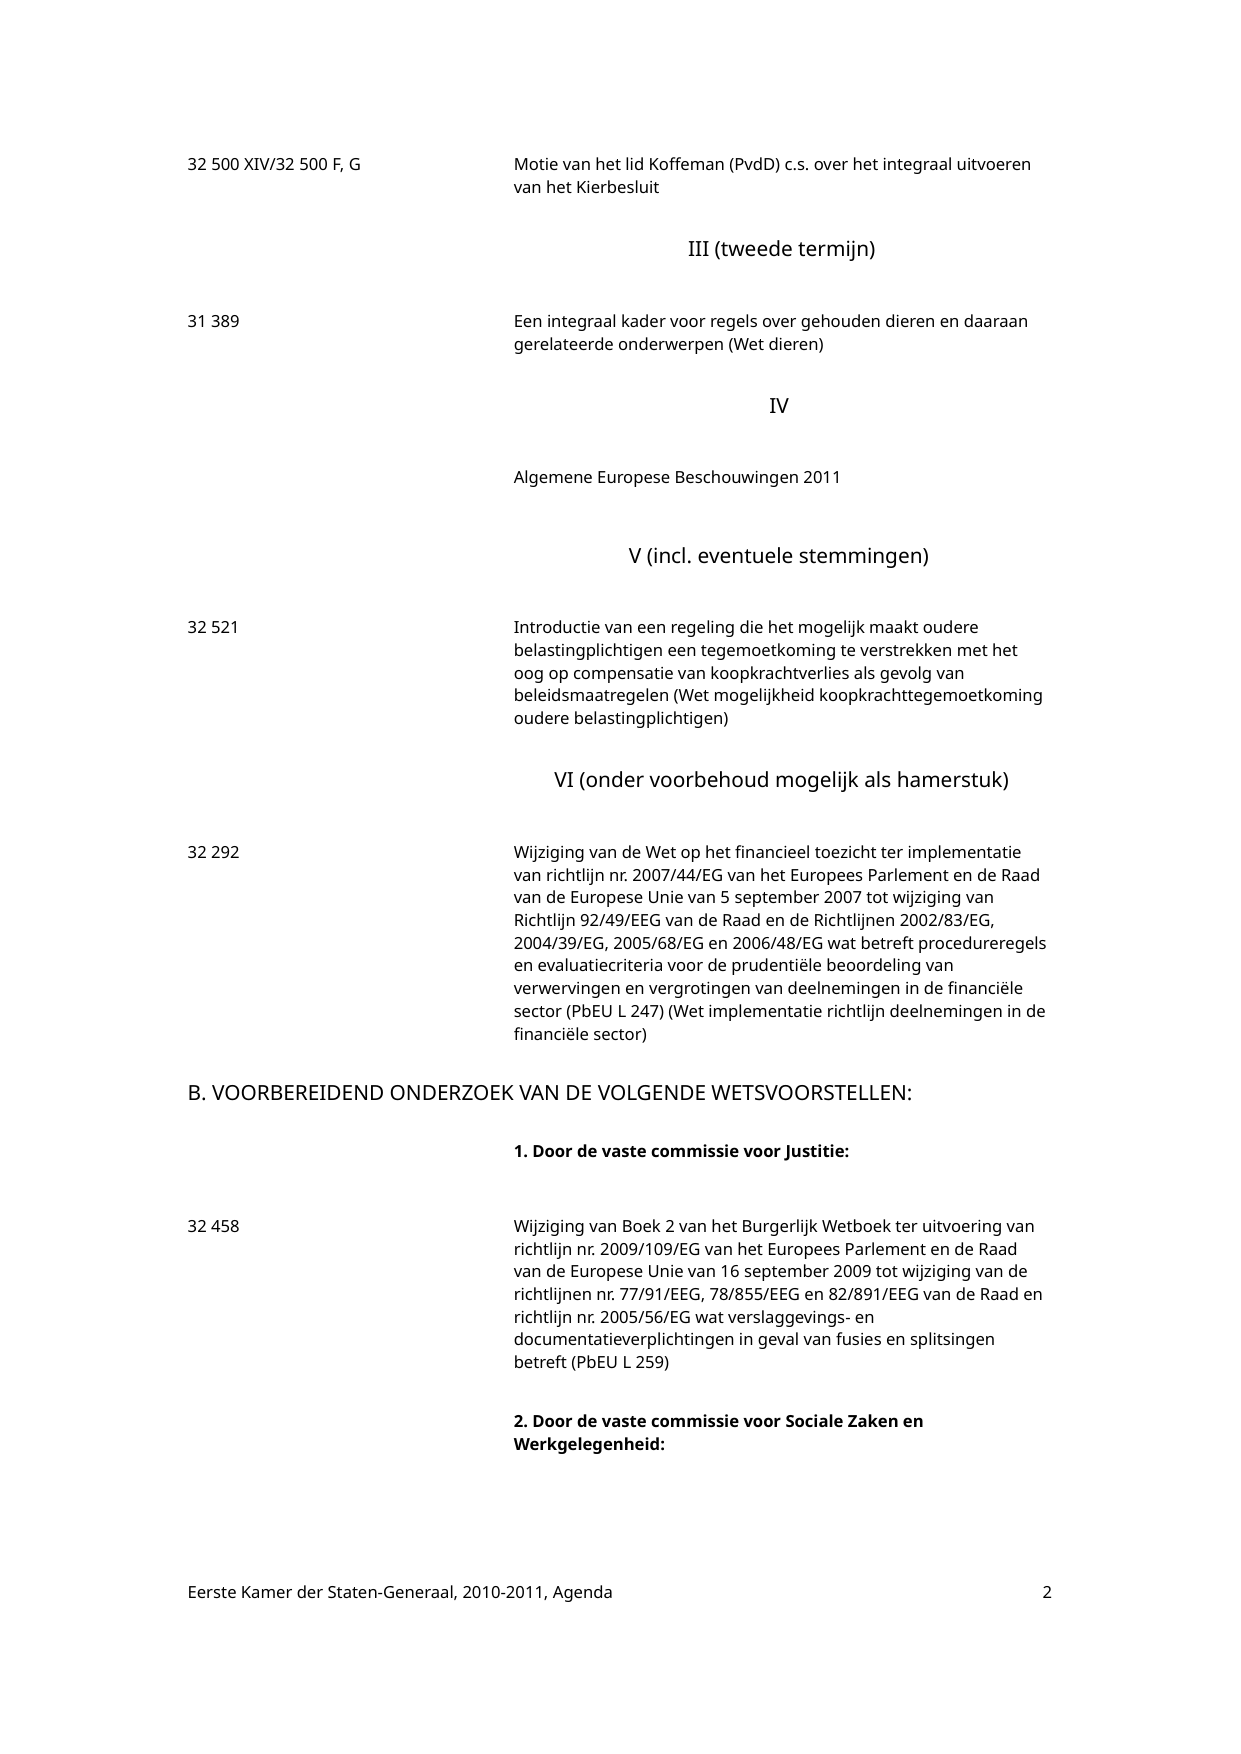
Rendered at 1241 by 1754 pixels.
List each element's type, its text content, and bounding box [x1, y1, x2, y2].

table_header [490, 1136, 510, 1211]
table_header 1. Door de vaste commissie voor Justitie: [510, 1136, 1053, 1211]
table_cell [188, 538, 490, 613]
table_cell [490, 763, 510, 837]
table_cell [188, 388, 490, 463]
table_cell Introductie van een regeling die het mogelijk maakt oudere belastingplichtigen een tegemoetkoming te verstrekken met het oog op compensatie van koopkrachtverlies als gevolg van beleidsmaatregelen (Wet mogelijkheid koopkrachttegemoetkoming oudere belastingplichtigen) [510, 613, 1053, 762]
table_cell V (incl. eventuele stemmingen) [510, 538, 1053, 613]
table_cell 32 458 [188, 1211, 490, 1406]
table_cell [490, 1406, 510, 1488]
table_cell [490, 388, 510, 463]
subtitle B. VOORBEREIDEND ONDERZOEK VAN DE VOLGENDE WETSVOORSTELLEN: [187, 1078, 1053, 1106]
table_cell VI (onder voorbehoud mogelijk als hamerstuk) [510, 763, 1053, 837]
table_cell III (tweede termijn) [510, 231, 1053, 306]
table_cell [490, 538, 510, 613]
table_cell Wijziging van de Wet op het financieel toezicht ter implementatie van richtlijn nr. 2007/44/EG van het Europees Parlement en de Raad van de Europese Unie van 5 september 2007 tot wijziging van Richtlijn 92/49/EEG van de Raad en de Richtlijnen 2002/83/EG, 2004/39/EG, 2005/68/EG en 2006/48/EG wat betreft procedureregels en evaluatiecriteria voor de prudentiële beoordeling van verwervingen en vergrotingen van deelnemingen in de financiële sector (PbEU L 247) (Wet implementatie richtlijn deelnemingen in de financiële sector) [510, 838, 1053, 1078]
table_cell [490, 1211, 510, 1406]
table_cell [188, 763, 490, 837]
table_cell 31 389 [188, 306, 490, 388]
table_cell 32 292 [188, 838, 490, 1078]
table_cell Een integraal kader voor regels over gehouden dieren en daaraan gerelateerde onderwerpen (Wet dieren) [510, 306, 1053, 388]
table_cell [188, 1406, 490, 1488]
table_cell [490, 306, 510, 388]
table_cell Wijziging van Boek 2 van het Burgerlijk Wetboek ter uitvoering van richtlijn nr. 2009/109/EG van het Europees Parlement en de Raad van de Europese Unie van 16 september 2009 tot wijziging van de richtlijnen nr. 77/91/EEG, 78/855/EEG en 82/891/EEG van de Raad en richtlijn nr. 2005/56/EG wat verslaggevings- en documentatieverplichtingen in geval van fusies en splitsingen betreft (PbEU L 259) [510, 1211, 1053, 1406]
table_cell [490, 613, 510, 762]
table_cell [188, 231, 490, 306]
table_header [188, 1136, 490, 1211]
table_cell 2. Door de vaste commissie voor Sociale Zaken en Werkgelegenheid: [510, 1406, 1053, 1488]
table_cell 32 521 [188, 613, 490, 762]
table_cell [188, 463, 490, 538]
table_cell 32 500 XIV/32 500 F, G [188, 150, 490, 231]
table_cell IV [510, 388, 1053, 463]
table_cell [490, 231, 510, 306]
table_cell [490, 838, 510, 1078]
table_cell [490, 463, 510, 538]
table_cell [490, 150, 510, 231]
table_cell Algemene Europese Beschouwingen 2011 [510, 463, 1053, 538]
table_cell Motie van het lid Koffeman (PvdD) c.s. over het integraal uitvoeren van het Kierbesluit [510, 150, 1053, 231]
